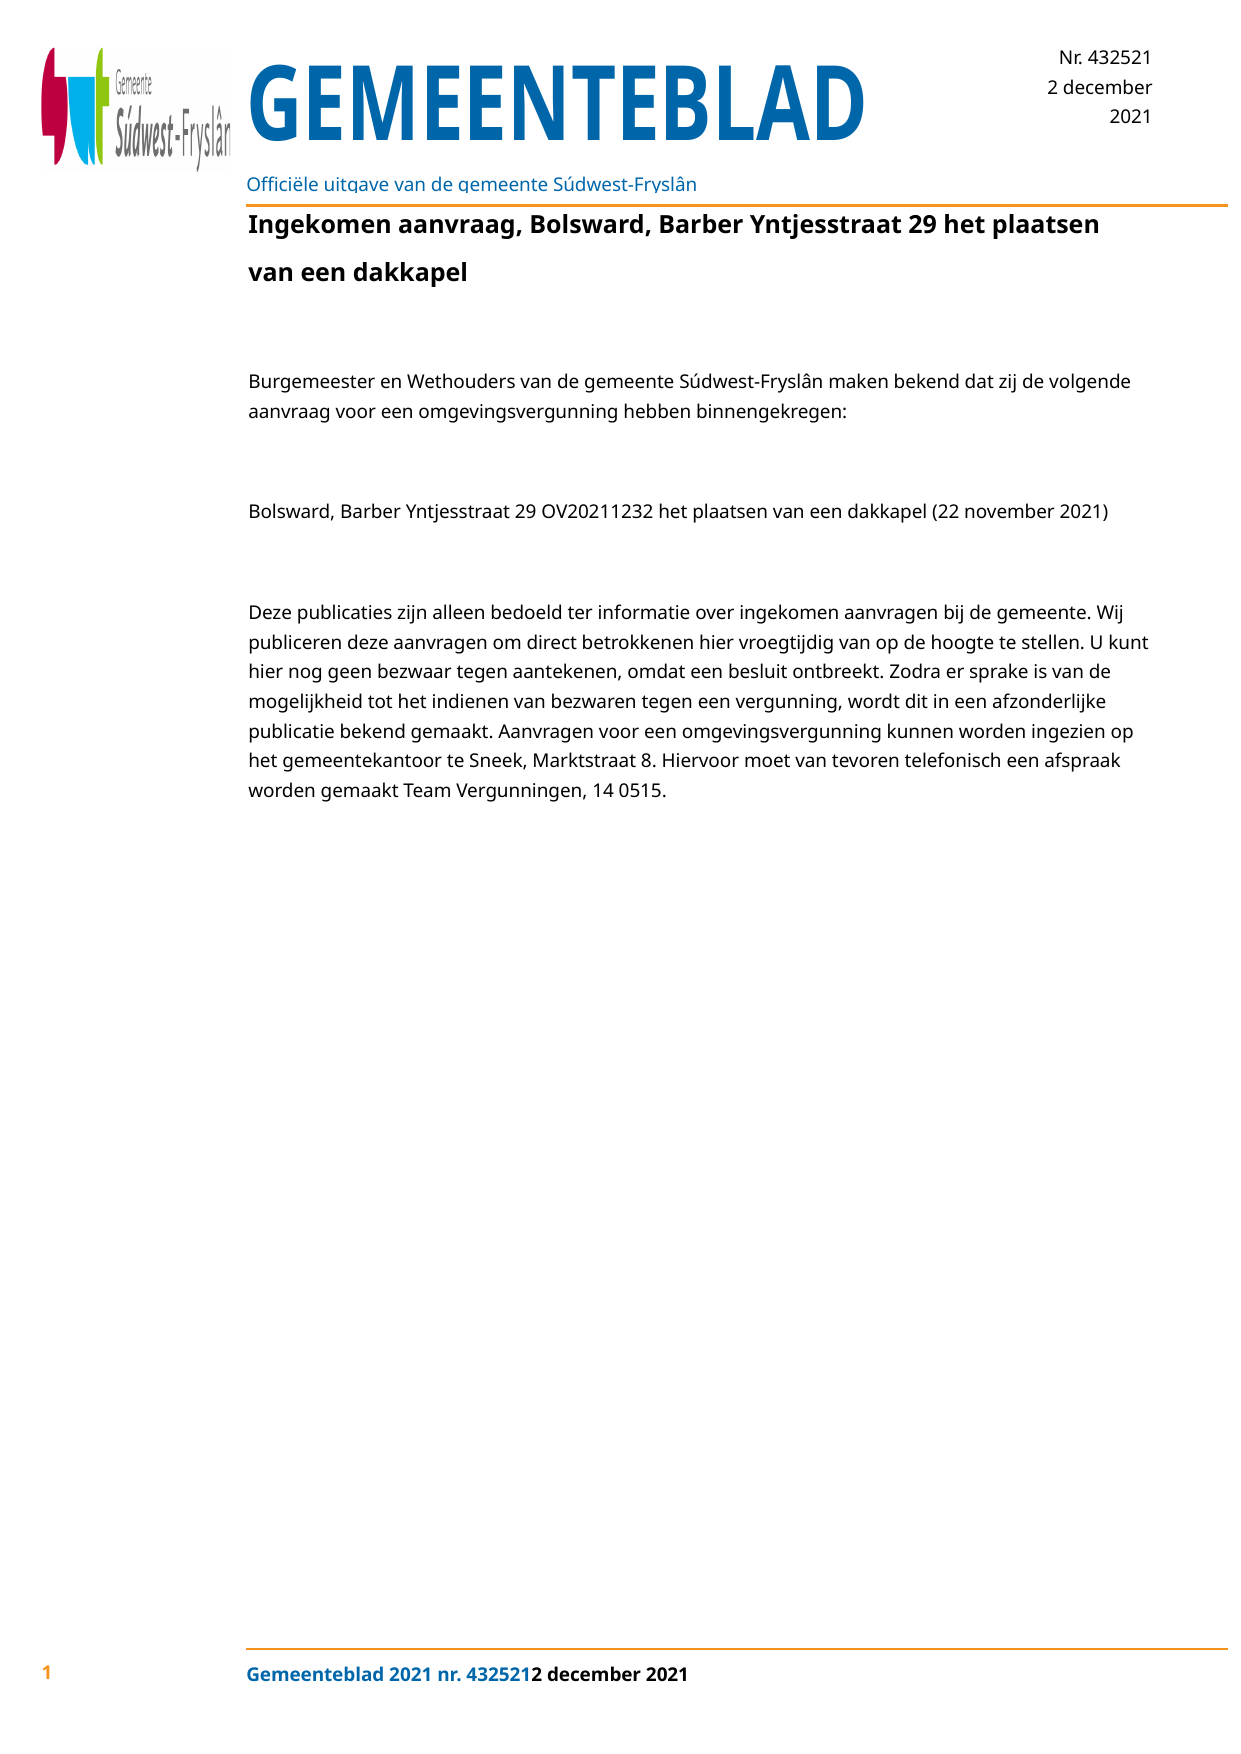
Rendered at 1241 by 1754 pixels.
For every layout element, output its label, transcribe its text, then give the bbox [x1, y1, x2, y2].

text Bolsward, Barber Yntjesstraat 29 OV20211232 het plaatsen van een dakkapel (22 november 2021) [248, 499, 1152, 524]
text Deze publicaties zijn alleen bedoeld ter informatie over ingekomen aanvragen bij de gemeente. Wij publiceren deze aanvragen om direct betrokkenen hier vroegtijdig van op de hoogte te stellen. U kunt hier nog geen bezwaar tegen aantekenen, omdat een besluit ontbreekt. Zodra er sprake is van de mogelijkheid tot het indienen van bezwaren tegen een vergunning, wordt dit in een afzonderlijke publicatie bekend gemaakt. Aanvragen voor een omgevingsvergunning kunnen worden ingezien op het gemeentekantoor te Sneek, Marktstraat 8. Hiervoor moet van tevoren telefonisch een afspraak worden gemaakt Team Vergunningen, 14 0515. [248, 599, 1152, 803]
picture [41, 47, 231, 172]
text Ingekomen aanvraag, Bolsward, Barber Yntjesstraat 29 het plaatsen van een dakkapel [248, 207, 1152, 288]
text Burgemeester en Wethouders van de gemeente Súdwest-Fryslân maken bekend dat zij de volgende aanvraag voor een omgevingsvergunning hebben binnengekregen: [248, 368, 1152, 424]
